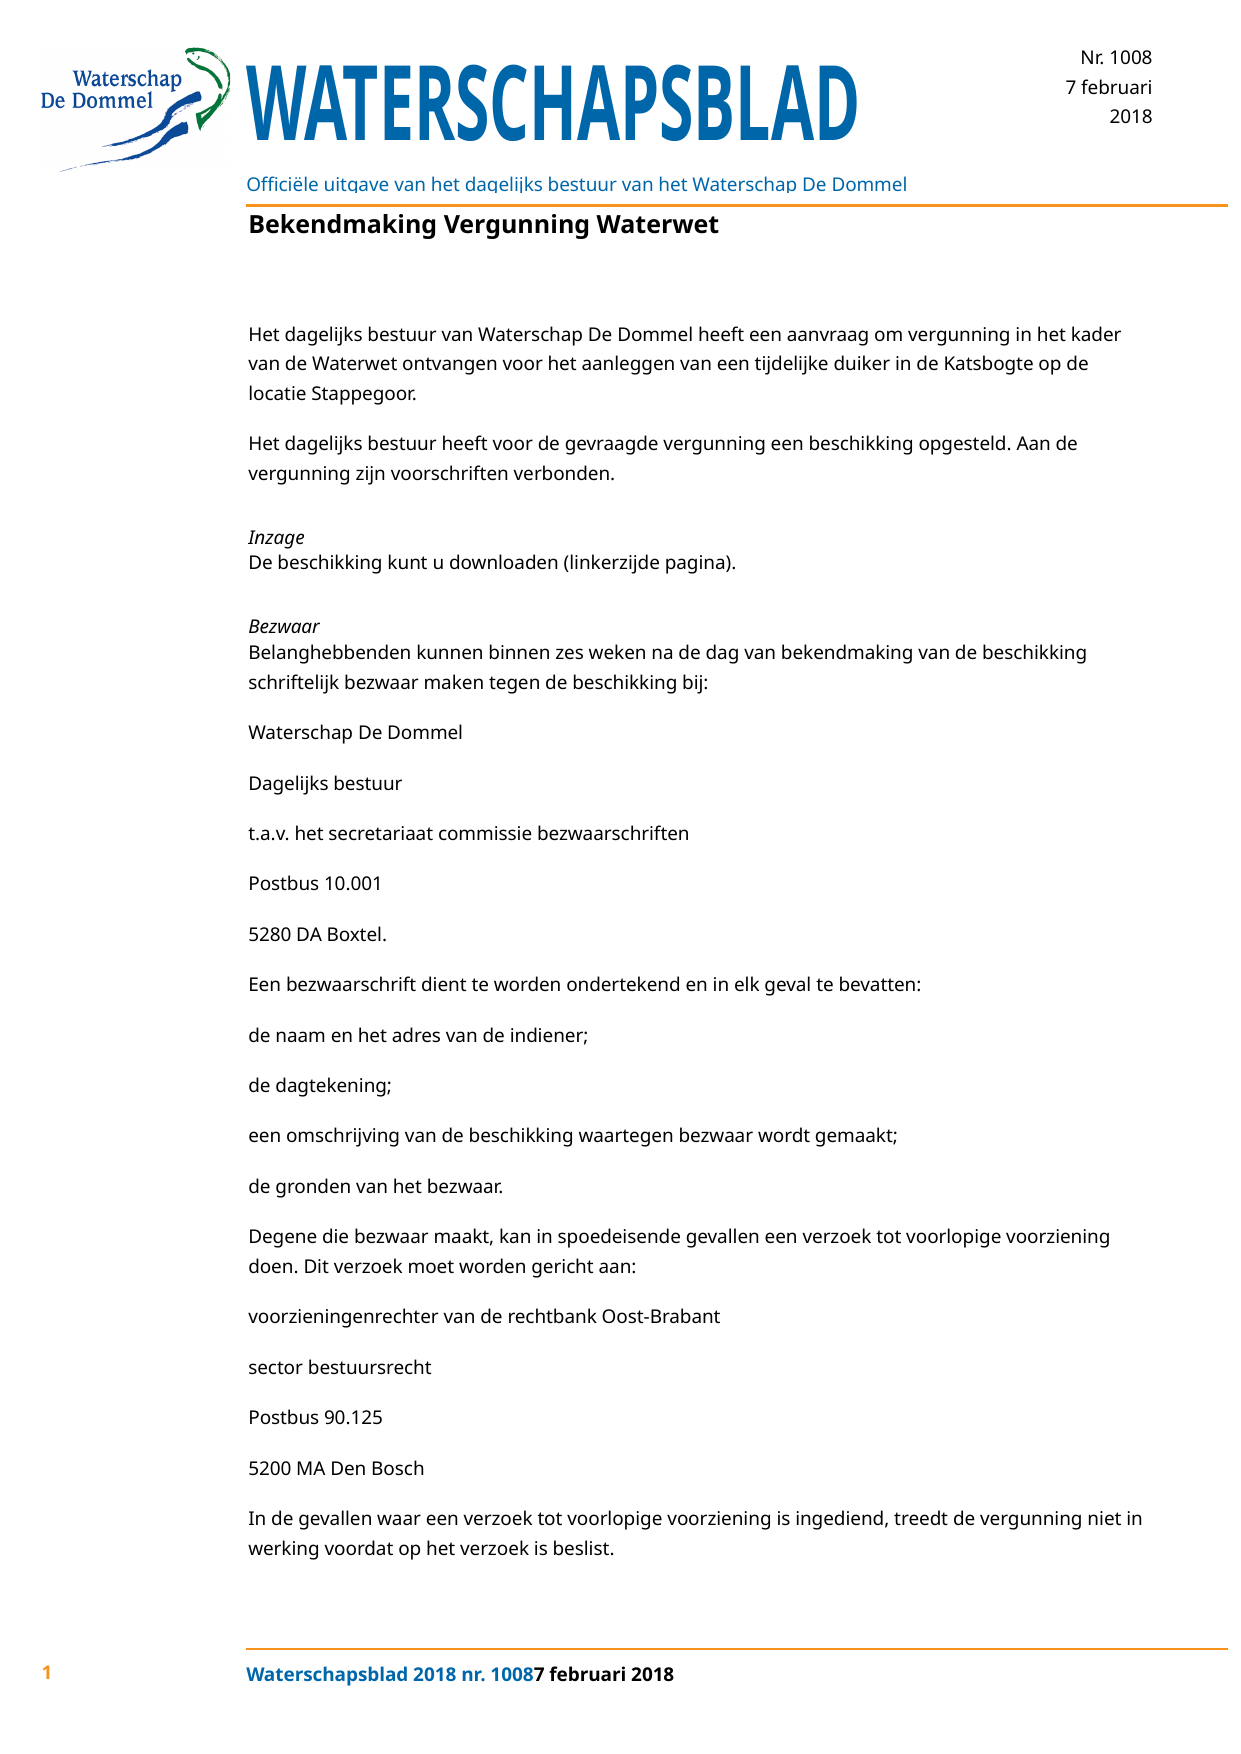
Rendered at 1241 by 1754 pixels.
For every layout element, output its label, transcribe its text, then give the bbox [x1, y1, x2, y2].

text t.a.v. het secretariaat commissie bezwaarschriften [248, 820, 1152, 846]
text Een bezwaarschrift dient te worden ondertekend en in elk geval te bevatten: [248, 971, 1152, 997]
text Het dagelijks bestuur heeft voor de gevraagde vergunning een beschikking opgesteld. Aan de vergunning zijn voorschriften verbonden. [248, 430, 1152, 486]
text Bekendmaking Vergunning Waterwet [248, 207, 1152, 241]
text sector bestuursrecht [248, 1354, 1152, 1379]
text Belanghebbenden kunnen binnen zes weken na de dag van bekendmaking van de beschikking schriftelijk bezwaar maken tegen de beschikking bij: [248, 639, 1152, 694]
text 5200 MA Den Bosch [248, 1455, 1152, 1480]
text Postbus 10.001 [248, 871, 1152, 896]
text In de gevallen waar een verzoek tot voorlopige voorziening is ingediend, treedt de vergunning niet in werking voordat op het verzoek is beslist. [248, 1505, 1152, 1560]
text de gronden van het bezwaar. [248, 1173, 1152, 1199]
text 5280 DA Boxtel. [248, 921, 1152, 947]
text Postbus 90.125 [248, 1404, 1152, 1430]
picture [41, 47, 231, 172]
text Waterschap De Dommel [248, 719, 1152, 745]
text Het dagelijks bestuur van Waterschap De Dommel heeft een aanvraag om vergunning in het kader van de Waterwet ontvangen voor het aanleggen van een tijdelijke duiker in de Katsbogte op de locatie Stappegoor. [248, 321, 1152, 406]
text Degene die bezwaar maakt, kan in spoedeisende gevallen een verzoek tot voorlopige voorziening doen. Dit verzoek moet worden gericht aan: [248, 1223, 1152, 1279]
text voorzieningenrechter van de rechtbank Oost-Brabant [248, 1303, 1152, 1329]
text De beschikking kunt u downloaden (linkerzijde pagina). [248, 549, 1152, 575]
text Dagelijks bestuur [248, 770, 1152, 795]
text de dagtekening; [248, 1072, 1152, 1098]
text de naam en het adres van de indiener; [248, 1022, 1152, 1047]
text een omschrijving van de beschikking waartegen bezwaar wordt gemaakt; [248, 1123, 1152, 1148]
text Inzage [248, 524, 1152, 549]
text Bezwaar [248, 613, 1152, 639]
